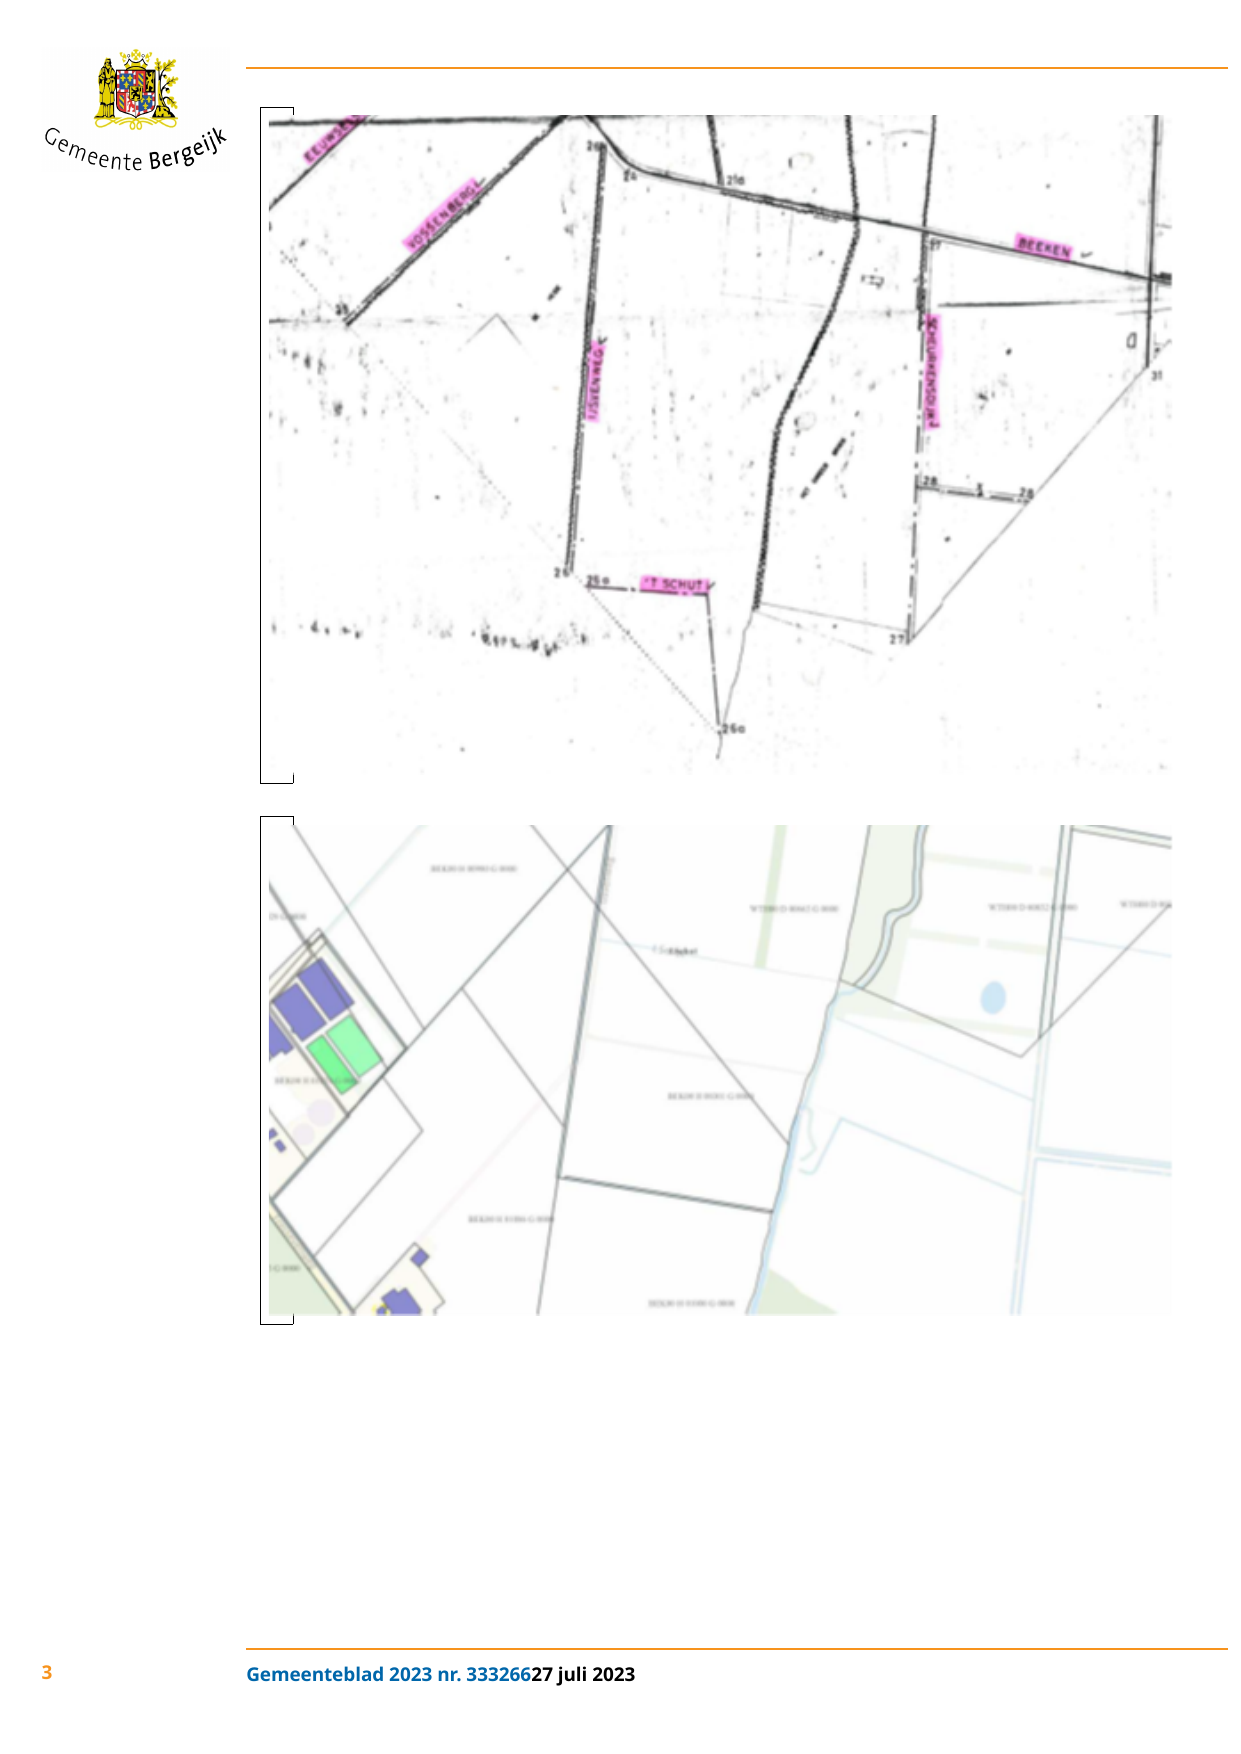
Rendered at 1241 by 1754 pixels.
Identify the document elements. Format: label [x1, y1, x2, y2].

picture [41, 47, 231, 172]
picture [268, 115, 1173, 775]
picture [268, 825, 1173, 1316]
